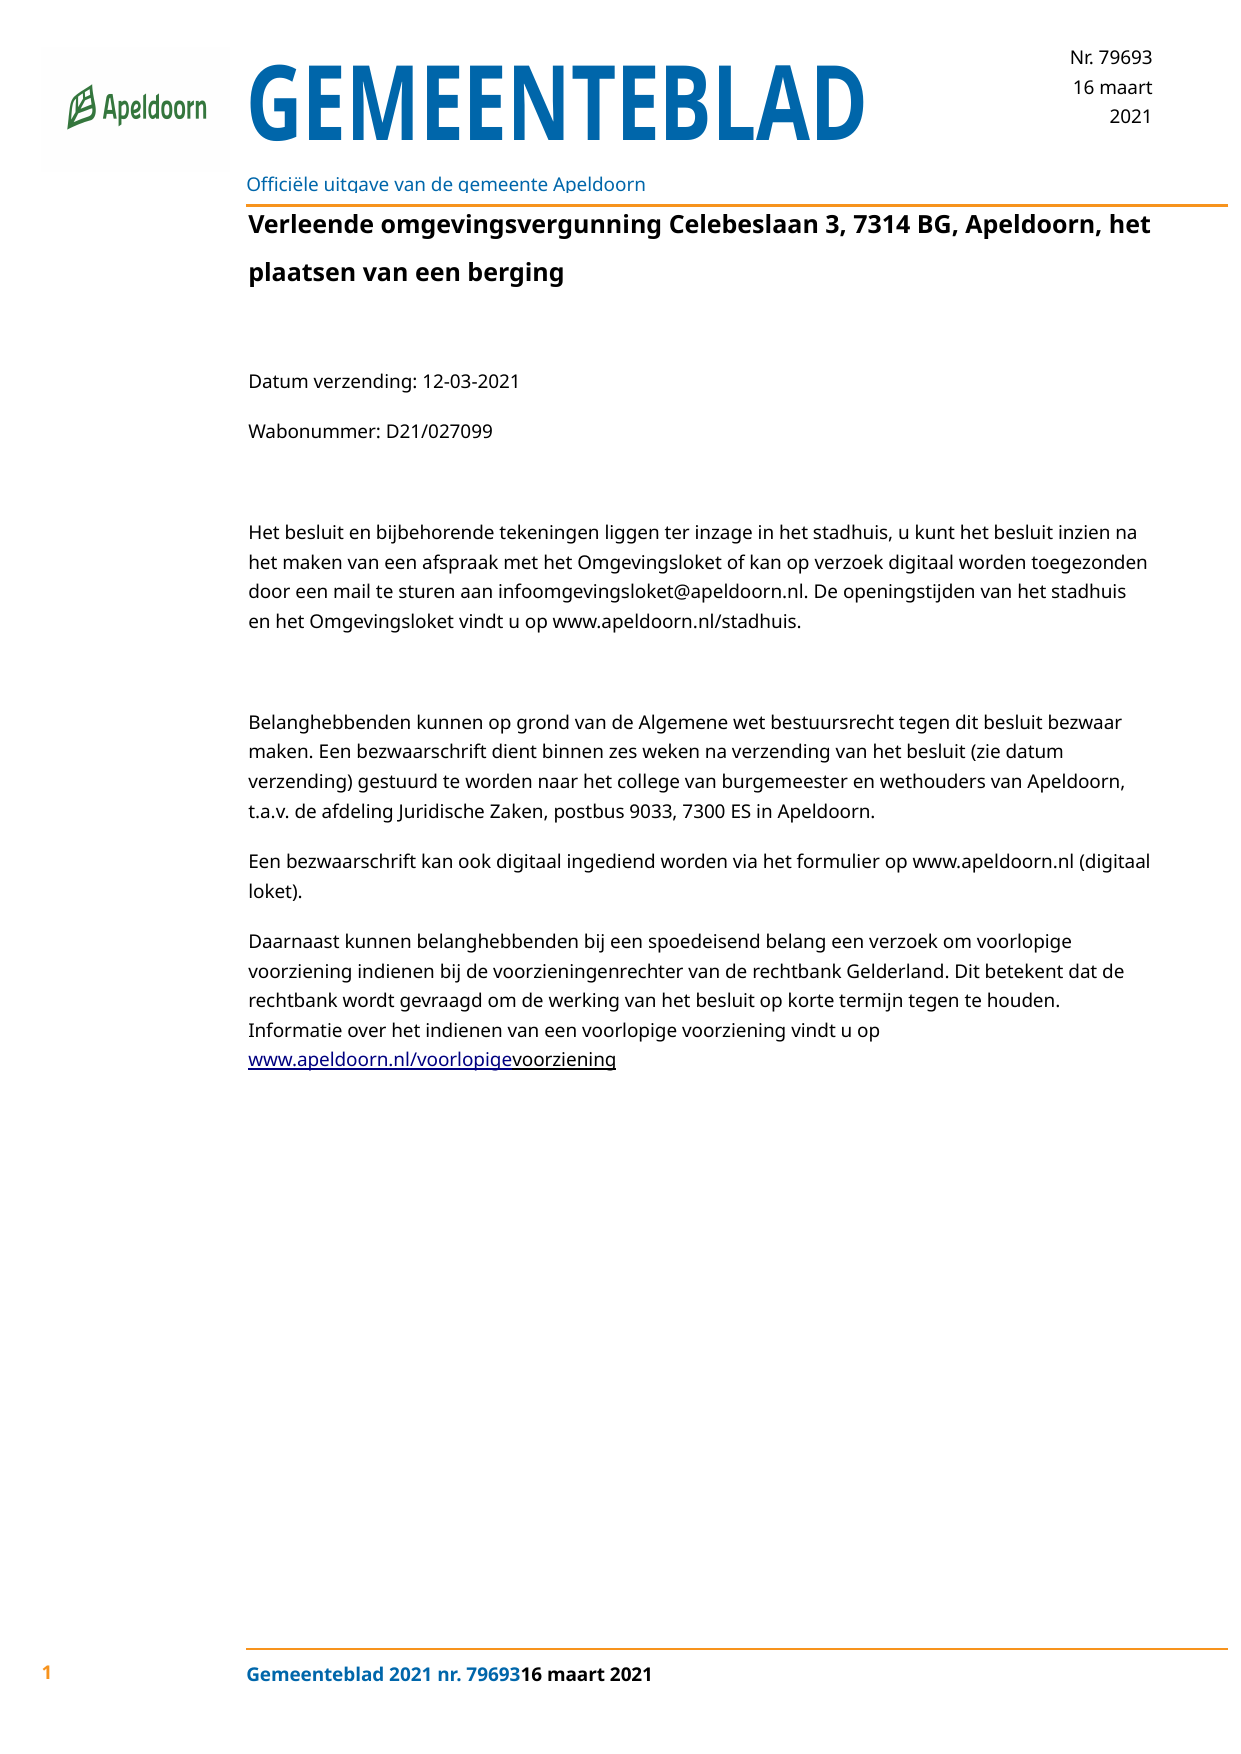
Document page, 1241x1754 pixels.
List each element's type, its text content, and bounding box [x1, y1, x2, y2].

text Verleende omgevingsvergunning Celebeslaan 3, 7314 BG, Apeldoorn, het plaatsen van een berging [248, 207, 1152, 288]
picture [41, 47, 231, 172]
text Wabonummer: D21/027099 [248, 419, 1152, 444]
text Het besluit en bijbehorende tekeningen liggen ter inzage in het stadhuis, u kunt het besluit inzien na het maken van een afspraak met het Omgevingsloket of kan op verzoek digitaal worden toegezonden door een mail te sturen aan infoomgevingsloket@apeldoorn.nl. De openingstijden van het stadhuis en het Omgevingsloket vindt u op www.apeldoorn.nl/stadhuis. [248, 519, 1152, 634]
text Een bezwaarschrift kan ook digitaal ingediend worden via het formulier op www.apeldoorn.nl (digitaal loket). [248, 848, 1152, 904]
text Daarnaast kunnen belanghebbenden bij een spoedeisend belang een verzoek om voorlopige voorziening indienen bij de voorzieningenrechter van de rechtbank Gelderland. Dit betekent dat de rechtbank wordt gevraagd om de werking van het besluit op korte termijn tegen te houden. Informatie over het indienen van een voorlopige voorziening vindt u op www.apeldoorn.nl/voorlopigevoorziening [248, 928, 1152, 1072]
text Datum verzending: 12-03-2021 [248, 368, 1152, 394]
text Belanghebbenden kunnen op grond van de Algemene wet bestuursrecht tegen dit besluit bezwaar maken. Een bezwaarschrift dient binnen zes weken na verzending van het besluit (zie datum verzending) gestuurd te worden naar het college van burgemeester en wethouders van Apeldoorn, t.a.v. de afdeling Juridische Zaken, postbus 9033, 7300 ES in Apeldoorn. [248, 709, 1152, 824]
